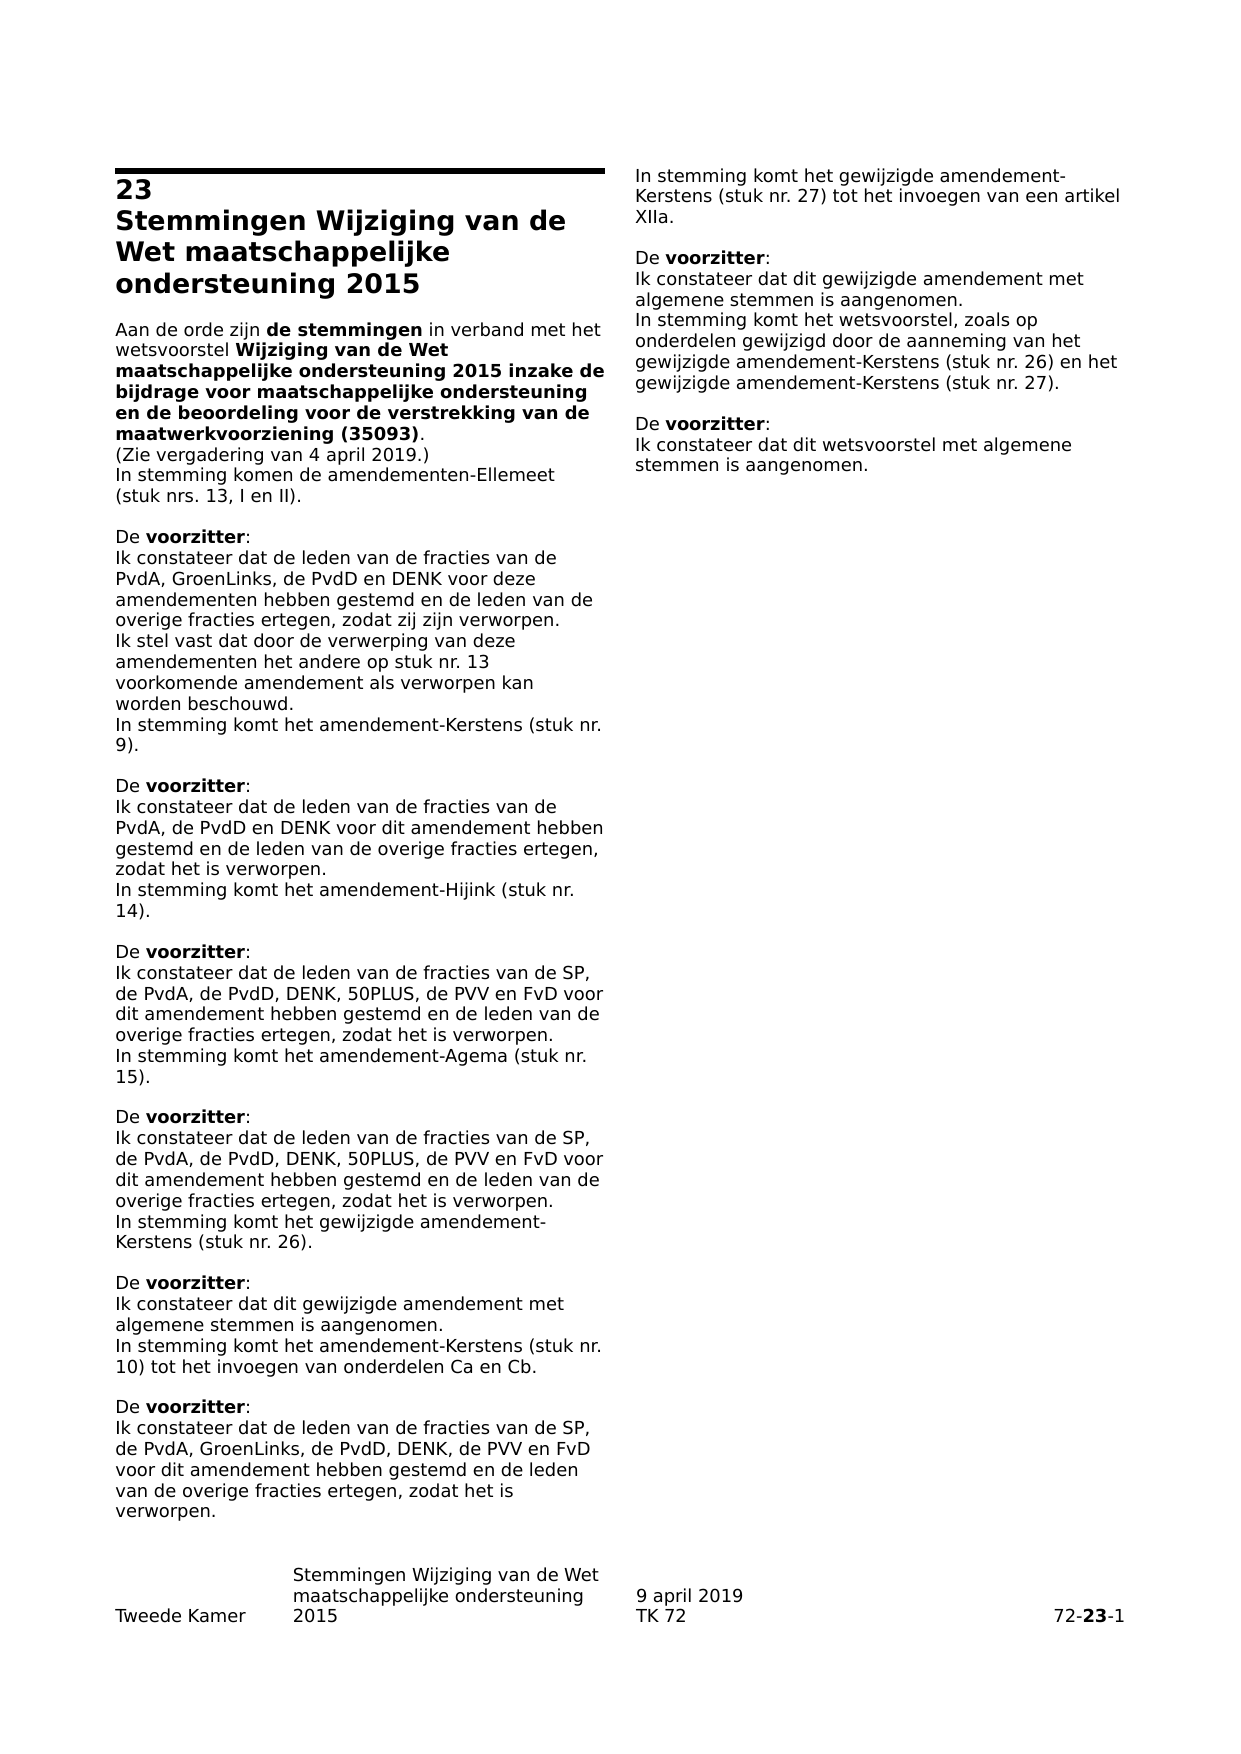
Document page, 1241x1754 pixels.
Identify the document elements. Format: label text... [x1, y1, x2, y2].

text In stemming komt het amendement-Hijink (stuk nr. 14). [115, 880, 605, 922]
text Aan de orde zijn de stemmingen in verband met het wetsvoorstel Wijziging van de Wet maatschappelijke ondersteuning 2015 inzake de bijdrage voor maatschappelijke ondersteuning en de beoordeling voor de verstrekking van de maatwerkvoorziening (35093). [115, 319, 605, 444]
text Ik constateer dat de leden van de fracties van de PvdA, de PvdD en DENK voor dit amendement hebben gestemd en de leden van de overige fracties ertegen, zodat het is verworpen. [115, 797, 605, 880]
text Ik constateer dat de leden van de fracties van de SP, de PvdA, de PvdD, DENK, 50PLUS, de PVV en FvD voor dit amendement hebben gestemd en de leden van de overige fracties ertegen, zodat het is verworpen. [115, 1128, 605, 1211]
text In stemming komt het amendement-Agema (stuk nr. 15). [115, 1046, 605, 1087]
text Ik constateer dat dit gewijzigde amendement met algemene stemmen is aangenomen. [115, 1294, 605, 1336]
text In stemming komt het gewijzigde amendement-Kerstens (stuk nr. 26). [115, 1211, 605, 1253]
text De voorzitter: [115, 776, 605, 797]
text In stemming komt het amendement-Kerstens (stuk nr. 9). [115, 714, 605, 756]
text De voorzitter: [115, 942, 605, 962]
text (Zie vergadering van 4 april 2019.) [115, 444, 605, 465]
text In stemming komen de amendementen-Ellemeet (stuk nrs. 13, I en II). [115, 465, 605, 507]
text De voorzitter: [635, 248, 1125, 268]
text Ik constateer dat de leden van de fracties van de SP, de PvdA, de PvdD, DENK, 50PLUS, de PVV en FvD voor dit amendement hebben gestemd en de leden van de overige fracties ertegen, zodat het is verworpen. [115, 962, 605, 1046]
text De voorzitter: [115, 527, 605, 548]
text Ik constateer dat de leden van de fracties van de SP, de PvdA, GroenLinks, de PvdD, DENK, de PVV en FvD voor dit amendement hebben gestemd en de leden van de overige fracties ertegen, zodat het is verworpen. [115, 1418, 605, 1522]
text De voorzitter: [115, 1397, 605, 1418]
title 23 Stemmingen Wijziging van de Wet maatschappelijke ondersteuning 2015 [115, 174, 605, 299]
text Ik constateer dat dit gewijzigde amendement met algemene stemmen is aangenomen. [635, 268, 1125, 310]
text In stemming komt het wetsvoorstel, zoals op onderdelen gewijzigd door de aanneming van het gewijzigde amendement-Kerstens (stuk nr. 26) en het gewijzigde amendement-Kerstens (stuk nr. 27). [635, 310, 1125, 393]
text De voorzitter: [115, 1107, 605, 1128]
text De voorzitter: [115, 1273, 605, 1294]
text Ik constateer dat dit wetsvoorstel met algemene stemmen is aangenomen. [635, 434, 1125, 476]
text De voorzitter: [635, 413, 1125, 434]
text Ik stel vast dat door de verwerping van deze amendementen het andere op stuk nr. 13 voorkomende amendement als verworpen kan worden beschouwd. [115, 631, 605, 714]
text In stemming komt het gewijzigde amendement-Kerstens (stuk nr. 27) tot het invoegen van een artikel XIIa. [635, 165, 1125, 228]
text Ik constateer dat de leden van de fracties van de PvdA, GroenLinks, de PvdD en DENK voor deze amendementen hebben gestemd en de leden van de overige fracties ertegen, zodat zij zijn verworpen. [115, 548, 605, 631]
text In stemming komt het amendement-Kerstens (stuk nr. 10) tot het invoegen van onderdelen Ca en Cb. [115, 1336, 605, 1377]
